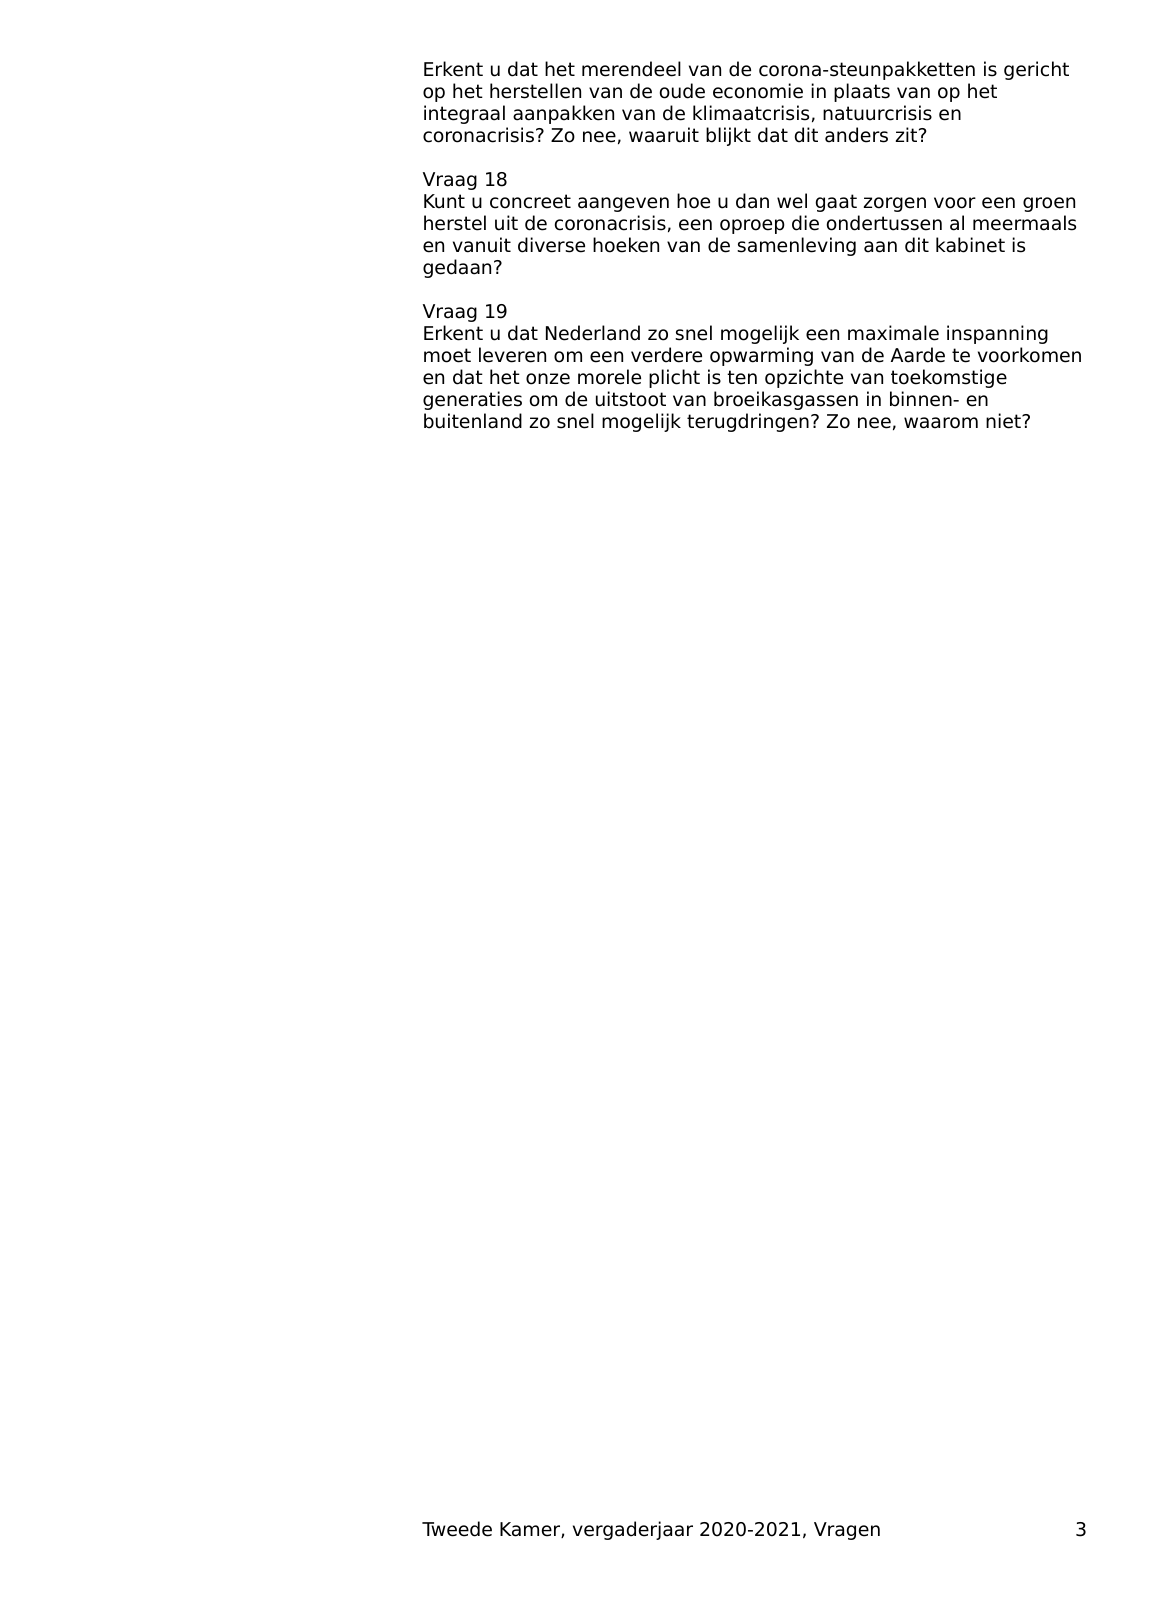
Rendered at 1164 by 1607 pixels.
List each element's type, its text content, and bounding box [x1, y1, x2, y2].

text Erkent u dat Nederland zo snel mogelijk een maximale inspanning moet leveren om een verdere opwarming van de Aarde te voorkomen en dat het onze morele plicht is ten opzichte van toekomstige generaties om de uitstoot van broeikasgassen in binnen- en buitenland zo snel mogelijk terugdringen? Zo nee, waarom niet? [422, 323, 1087, 433]
text Kunt u concreet aangeven hoe u dan wel gaat zorgen voor een groen herstel uit de coronacrisis, een oproep die ondertussen al meermaals en vanuit diverse hoeken van de samenleving aan dit kabinet is gedaan? [422, 191, 1087, 279]
text Vraag 18 [422, 169, 1087, 191]
text Erkent u dat het merendeel van de corona-steunpakketten is gericht op het herstellen van de oude economie in plaats van op het integraal aanpakken van de klimaatcrisis, natuurcrisis en coronacrisis? Zo nee, waaruit blijkt dat dit anders zit? [422, 59, 1087, 147]
text Vraag 19 [422, 301, 1087, 323]
